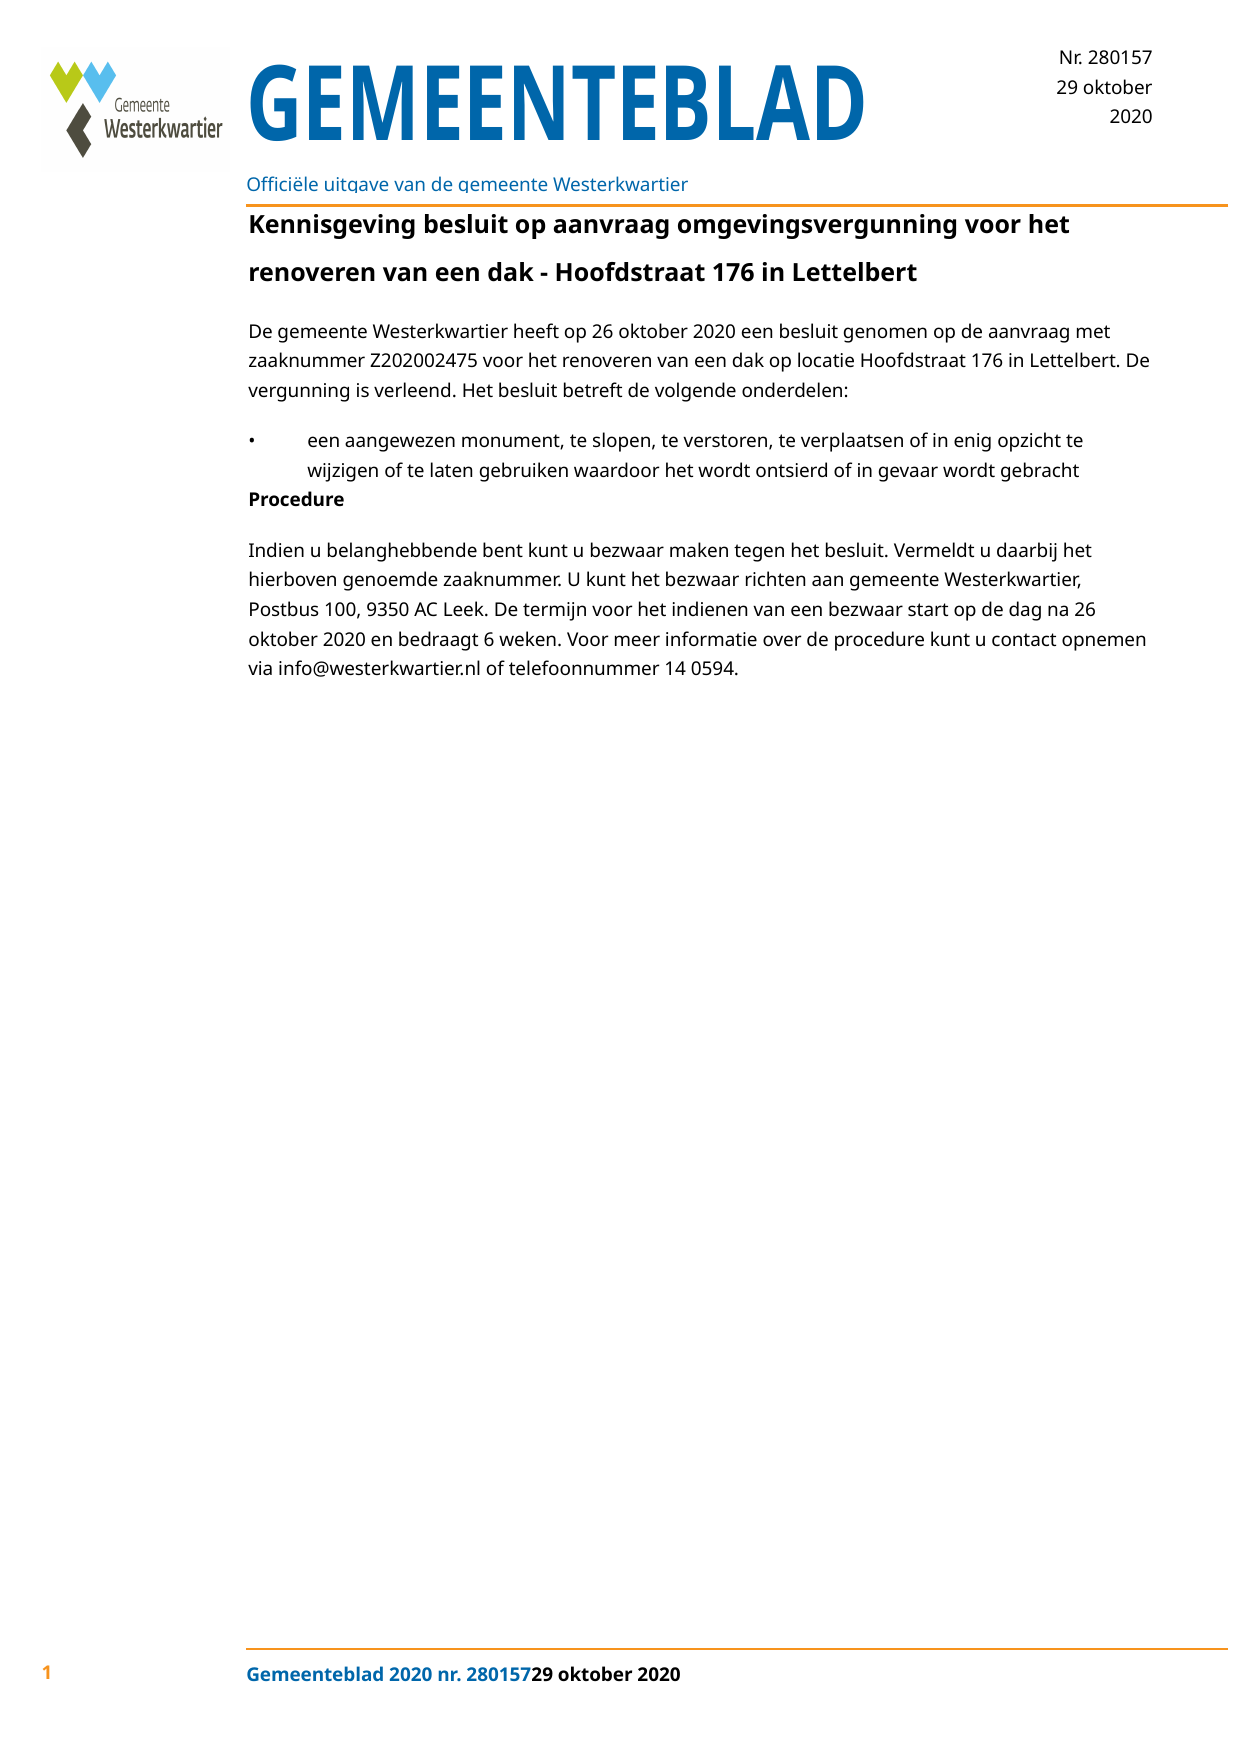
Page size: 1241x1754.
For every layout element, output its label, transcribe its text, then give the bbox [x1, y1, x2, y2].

list een aangewezen monument, te slopen, te verstoren, te verplaatsen of in enig opzicht te wijzigen of te laten gebruiken waardoor het wordt ontsierd of in gevaar wordt gebracht [248, 427, 1152, 483]
text Kennisgeving besluit op aanvraag omgevingsvergunning voor het renoveren van een dak - Hoofdstraat 176 in Lettelbert [248, 207, 1152, 288]
text De gemeente Westerkwartier heeft op 26 oktober 2020 een besluit genomen op de aanvraag met zaaknummer Z202002475 voor het renoveren van een dak op locatie Hoofdstraat 176 in Lettelbert. De vergunning is verleend. Het besluit betreft de volgende onderdelen: [248, 318, 1152, 403]
picture [41, 47, 231, 172]
text Indien u belanghebbende bent kunt u bezwaar maken tegen het besluit. Vermeldt u daarbij het hierboven genoemde zaaknummer. U kunt het bezwaar richten aan gemeente Westerkwartier, Postbus 100, 9350 AC Leek. De termijn voor het indienen van een bezwaar start op de dag na 26 oktober 2020 en bedraagt 6 weken. Voor meer informatie over de procedure kunt u contact opnemen via info@westerkwartier.nl of telefoonnummer 14 0594. [248, 537, 1152, 681]
text Procedure [248, 487, 1152, 512]
